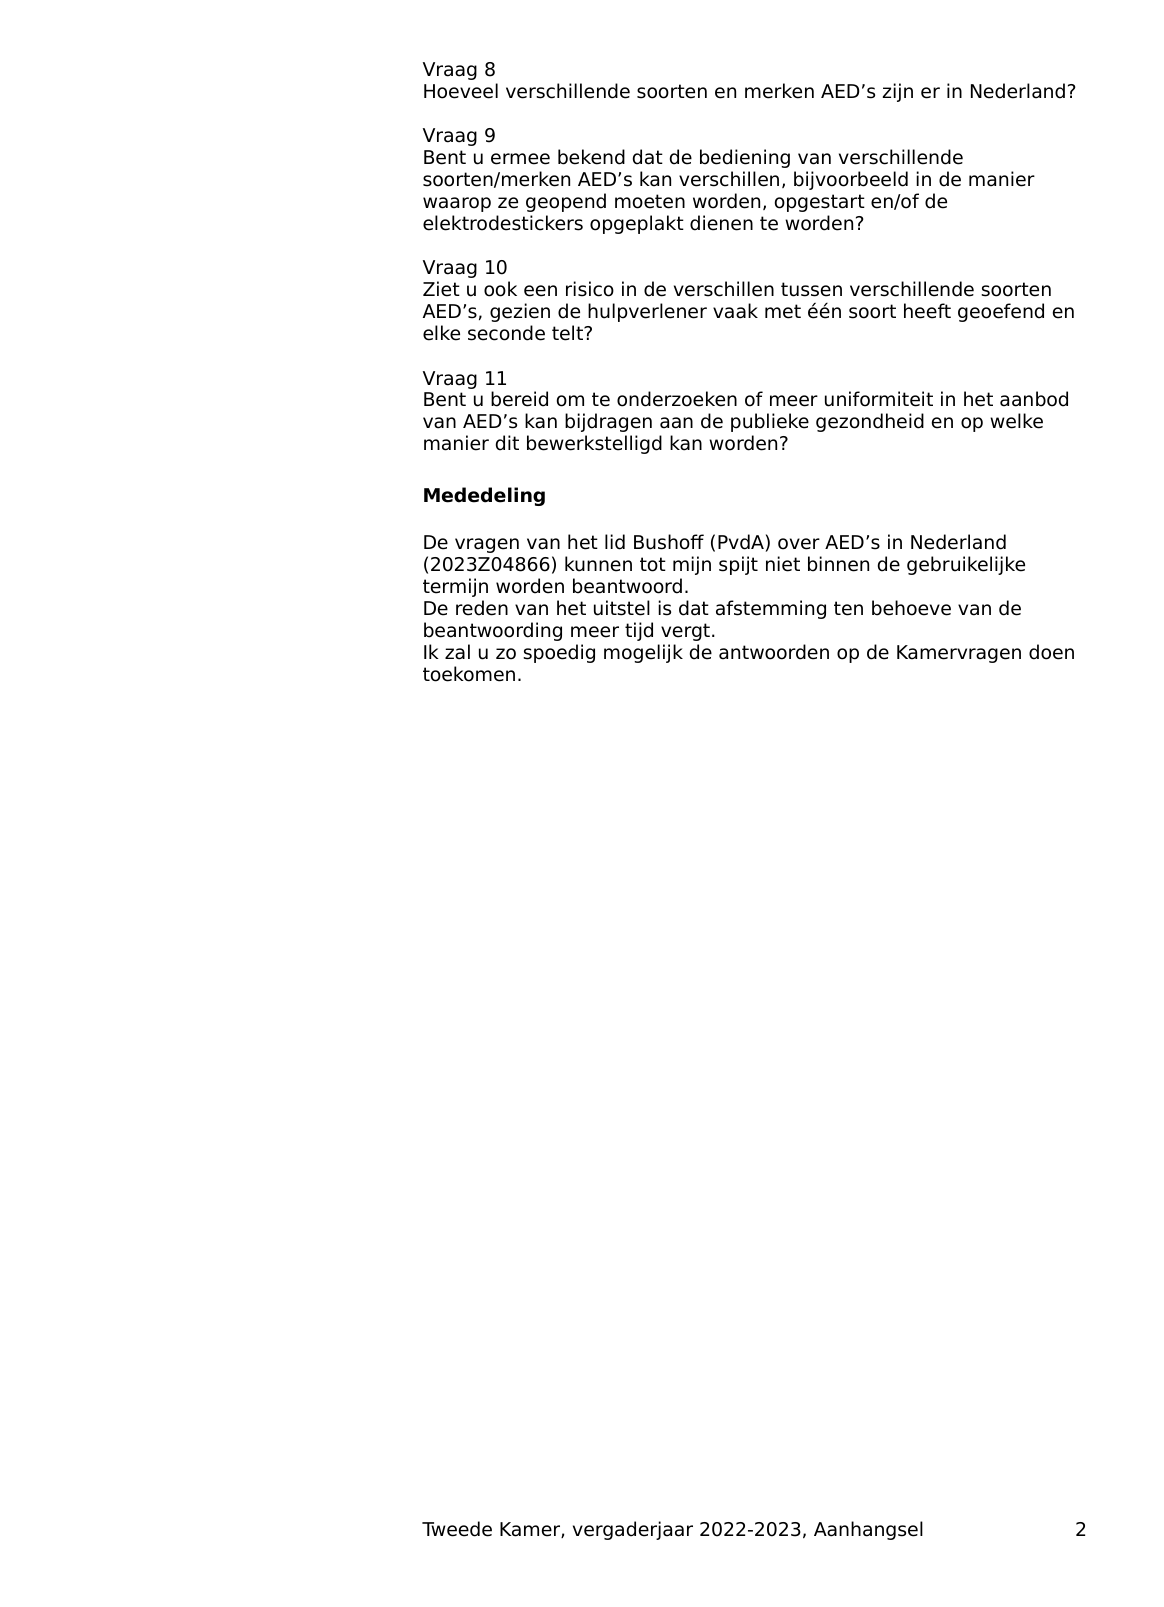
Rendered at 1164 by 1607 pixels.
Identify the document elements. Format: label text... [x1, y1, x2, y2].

text Ziet u ook een risico in de verschillen tussen verschillende soorten AED’s, gezien de hulpverlener vaak met één soort heeft geoefend en elke seconde telt? [422, 279, 1087, 345]
text De vragen van het lid Bushoff (PvdA) over AED’s in Nederland (2023Z04866) kunnen tot mijn spijt niet binnen de gebruikelijke termijn worden beantwoord. [422, 532, 1087, 598]
subtitle Mededeling [422, 485, 1087, 507]
text Vraag 9 [422, 125, 1087, 147]
text Vraag 11 [422, 367, 1087, 389]
text Hoeveel verschillende soorten en merken AED’s zijn er in Nederland? [422, 81, 1087, 103]
text Bent u bereid om te onderzoeken of meer uniformiteit in het aanbod van AED’s kan bijdragen aan de publieke gezondheid en op welke manier dit bewerkstelligd kan worden? [422, 389, 1087, 455]
text De reden van het uitstel is dat afstemming ten behoeve van de beantwoording meer tijd vergt. [422, 598, 1087, 642]
text Vraag 10 [422, 257, 1087, 279]
text Bent u ermee bekend dat de bediening van verschillende soorten/merken AED’s kan verschillen, bijvoorbeeld in de manier waarop ze geopend moeten worden, opgestart en/of de elektrodestickers opgeplakt dienen te worden? [422, 147, 1087, 235]
text Ik zal u zo spoedig mogelijk de antwoorden op de Kamervragen doen toekomen. [422, 642, 1087, 686]
text Vraag 8 [422, 59, 1087, 81]
